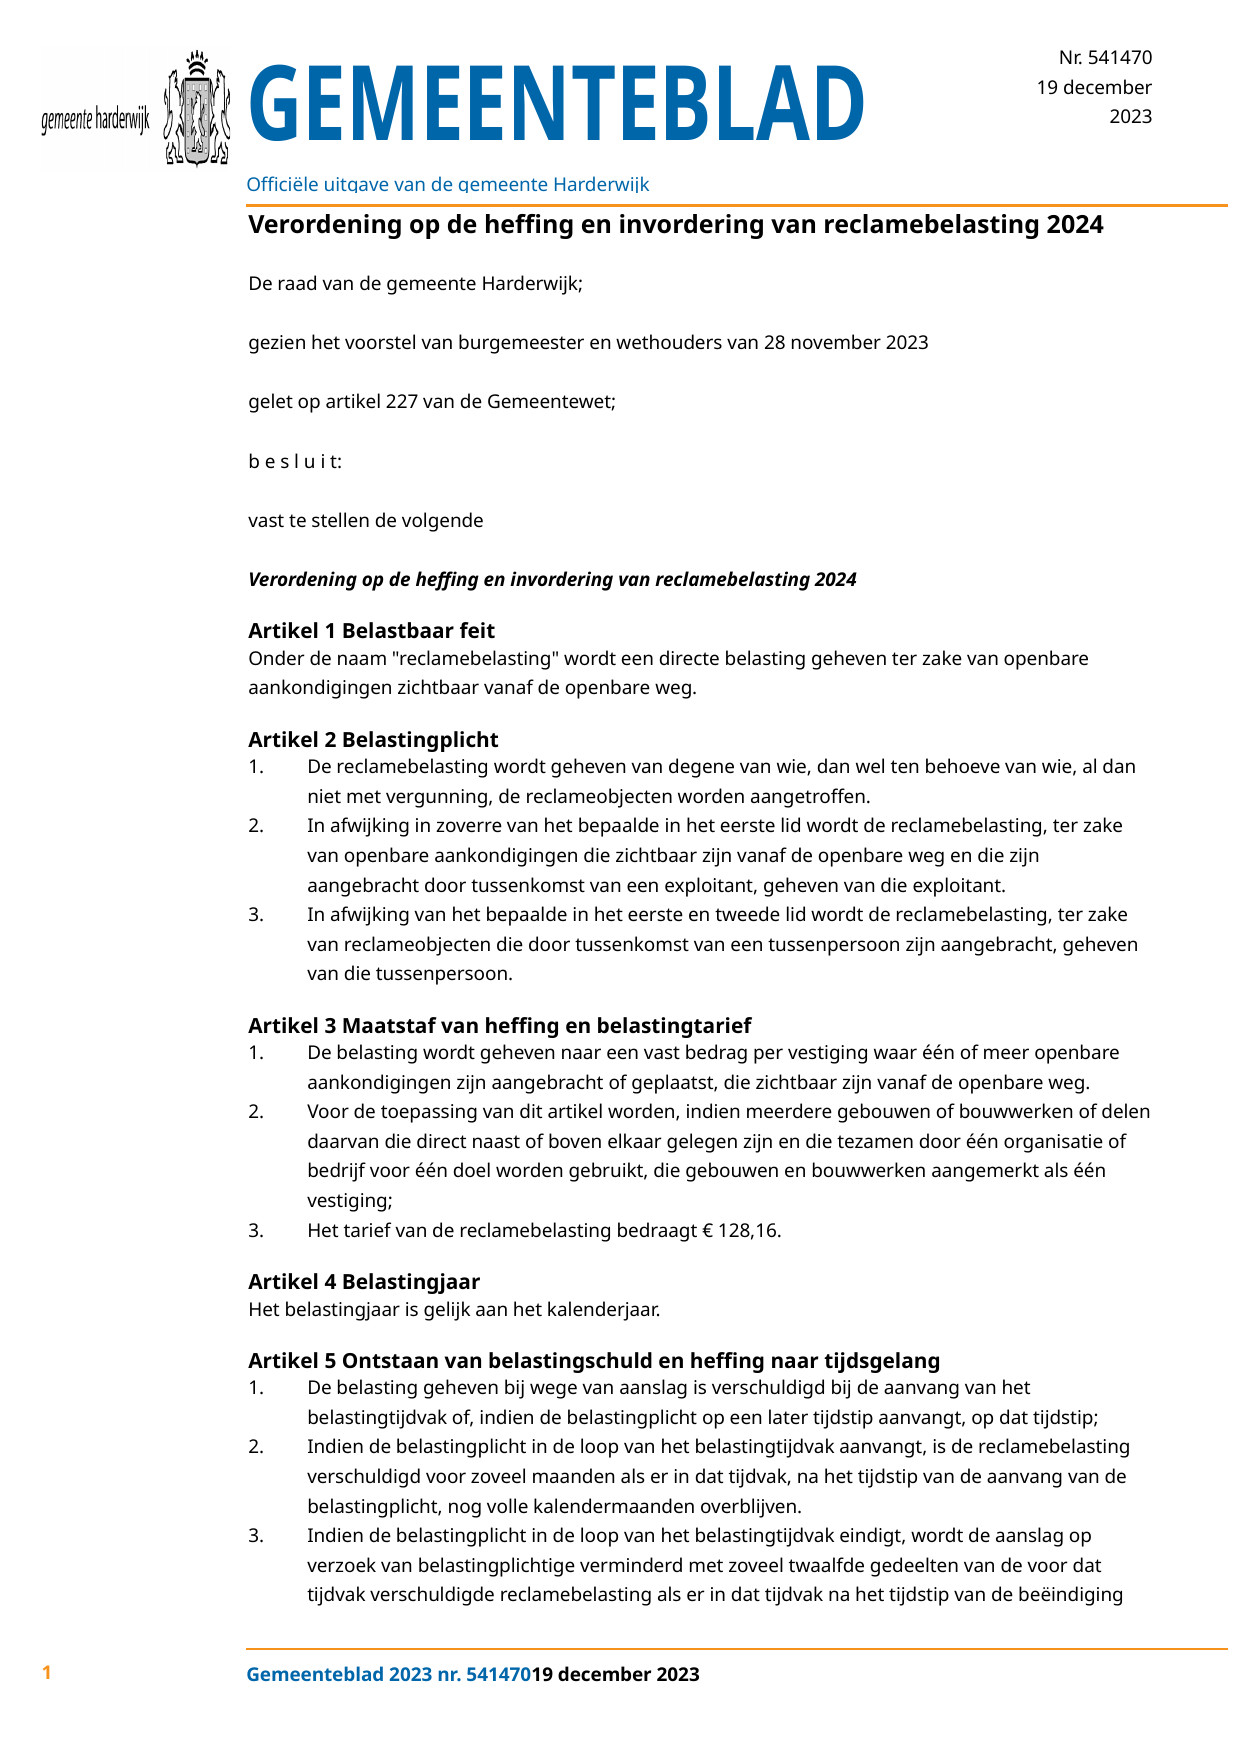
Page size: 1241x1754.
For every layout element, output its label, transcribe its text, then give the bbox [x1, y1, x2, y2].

list De belasting wordt geheven naar een vast bedrag per vestiging waar één of meer openbare aankondigingen zijn aangebracht of geplaatst, die zichtbaar zijn vanaf de openbare weg. [248, 1039, 1152, 1095]
list Het tarief van de reclamebelasting bedraagt € 128,16. [248, 1217, 1152, 1243]
list Indien de belastingplicht in de loop van het belastingtijdvak aanvangt, is de reclamebelasting verschuldigd voor zoveel maanden als er in dat tijdvak, na het tijdstip van de aanvang van de belastingplicht, nog volle kalendermaanden overblijven. [248, 1434, 1152, 1519]
list In afwijking van het bepaalde in het eerste en tweede lid wordt de reclamebelasting, ter zake van reclameobjecten die door tussenkomst van een tussenpersoon zijn aangebracht, geheven van die tussenpersoon. [248, 901, 1152, 986]
text Artikel 5 Ontstaan van belastingschuld en heffing naar tijdsgelang [248, 1346, 1152, 1374]
text Artikel 1 Belastbaar feit [248, 617, 1152, 645]
text De raad van de gemeente Harderwijk; [248, 270, 1152, 296]
text Artikel 2 Belastingplicht [248, 725, 1152, 753]
text b e s l u i t: [248, 448, 1152, 473]
text Onder de naam "reclamebelasting" wordt een directe belasting geheven ter zake van openbare aankondigingen zichtbaar vanaf de openbare weg. [248, 645, 1152, 700]
list De reclamebelasting wordt geheven van degene van wie, dan wel ten behoeve van wie, al dan niet met vergunning, de reclameobjecten worden aangetroffen. [248, 753, 1152, 809]
list Voor de toepassing van dit artikel worden, indien meerdere gebouwen of bouwwerken of delen daarvan die direct naast of boven elkaar gelegen zijn en die tezamen door één organisatie of bedrijf voor één doel worden gebruikt, die gebouwen en bouwwerken aangemerkt als één vestiging; [248, 1098, 1152, 1213]
text gelet op artikel 227 van de Gemeentewet; [248, 389, 1152, 414]
text Artikel 4 Belastingjaar [248, 1267, 1152, 1296]
text gezien het voorstel van burgemeester en wethouders van 28 november 2023 [248, 329, 1152, 355]
text Het belastingjaar is gelijk aan het kalenderjaar. [248, 1296, 1152, 1321]
list In afwijking in zoverre van het bepaalde in het eerste lid wordt de reclamebelasting, ter zake van openbare aankondigingen die zichtbaar zijn vanaf de openbare weg en die zijn aangebracht door tussenkomst van een exploitant, geheven van die exploitant. [248, 813, 1152, 897]
list De belasting geheven bij wege van aanslag is verschuldigd bij de aanvang van het belastingtijdvak of, indien de belastingplicht op een later tijdstip aanvangt, op dat tijdstip; [248, 1374, 1152, 1430]
picture [41, 47, 231, 172]
text vast te stellen de volgende [248, 507, 1152, 533]
text Artikel 3 Maatstaf van heffing en belastingtarief [248, 1011, 1152, 1039]
text Verordening op de heffing en invordering van reclamebelasting 2024 [248, 207, 1152, 241]
text Verordening op de heffing en invordering van reclamebelasting 2024 [248, 566, 1152, 592]
list Indien de belastingplicht in de loop van het belastingtijdvak eindigt, wordt de aanslag op verzoek van belastingplichtige verminderd met zoveel twaalfde gedeelten van de voor dat tijdvak verschuldigde reclamebelasting als er in dat tijdvak na het tijdstip van de beëindiging [248, 1522, 1152, 1607]
